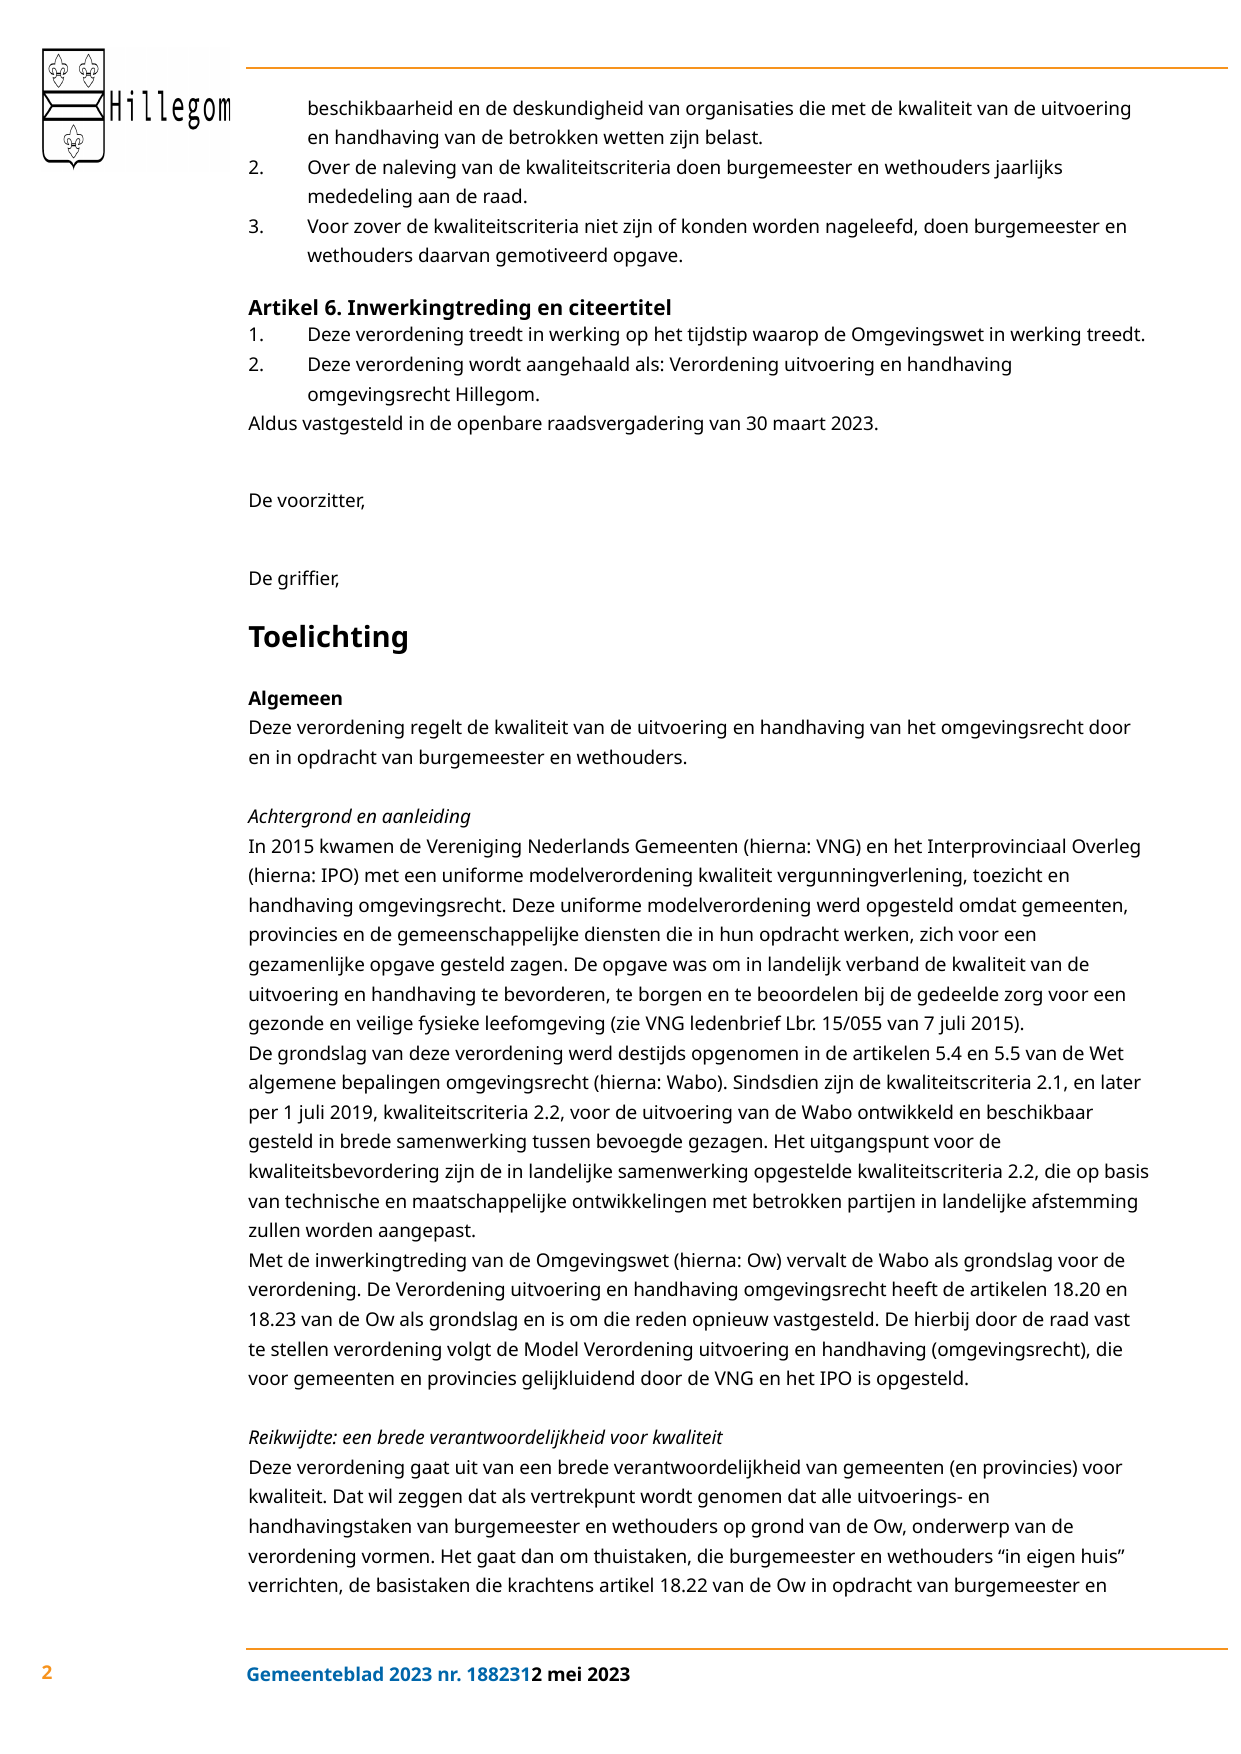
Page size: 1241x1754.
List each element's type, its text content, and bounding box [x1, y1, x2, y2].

text De griffier, [248, 565, 1152, 590]
text Reikwijdte: een brede verantwoordelijkheid voor kwaliteit [248, 1424, 1152, 1450]
text Met de inwerkingtreding van de Omgevingswet (hierna: Ow) vervalt de Wabo als grondslag voor de verordening. De Verordening uitvoering en handhaving omgevingsrecht heeft de artikelen 18.20 en 18.23 van de Ow als grondslag en is om die reden opnieuw vastgesteld. De hierbij door de raad vast te stellen verordening volgt de Model Verordening uitvoering en handhaving (omgevingsrecht), die voor gemeenten en provincies gelijkluidend door de VNG en het IPO is opgesteld. [248, 1247, 1152, 1391]
text Toelichting [248, 616, 1152, 656]
text De grondslag van deze verordening werd destijds opgenomen in de artikelen 5.4 en 5.5 van de Wet algemene bepalingen omgevingsrecht (hierna: Wabo). Sindsdien zijn de kwaliteitscriteria 2.1, en later per 1 juli 2019, kwaliteitscriteria 2.2, voor de uitvoering van de Wabo ontwikkeld en beschikbaar gesteld in brede samenwerking tussen bevoegde gezagen. Het uitgangspunt voor de kwaliteitsbevordering zijn de in landelijke samenwerking opgestelde kwaliteitscriteria 2.2, die op basis van technische en maatschappelijke ontwikkelingen met betrokken partijen in landelijke afstemming zullen worden aangepast. [248, 1040, 1152, 1243]
text Deze verordening gaat uit van een brede verantwoordelijkheid van gemeenten (en provincies) voor kwaliteit. Dat wil zeggen dat als vertrekpunt wordt genomen dat alle uitvoerings- en handhavingstaken van burgemeester en wethouders op grond van de Ow, onderwerp van de verordening vormen. Het gaat dan om thuistaken, die burgemeester en wethouders “in eigen huis” verrichten, de basistaken die krachtens artikel 18.22 van de Ow in opdracht van burgemeester en [248, 1454, 1152, 1598]
list Deze verordening wordt aangehaald als: Verordening uitvoering en handhaving omgevingsrecht Hillegom. [248, 351, 1152, 406]
list Deze verordening treedt in werking op het tijdstip waarop de Omgevingswet in werking treedt. [248, 322, 1152, 347]
text Aldus vastgesteld in de openbare raadsvergadering van 30 maart 2023. [248, 410, 1152, 436]
text Achtergrond en aanleiding [248, 803, 1152, 829]
text In 2015 kwamen de Vereniging Nederlands Gemeenten (hierna: VNG) en het Interprovinciaal Overleg (hierna: IPO) met een uniforme modelverordening kwaliteit vergunningverlening, toezicht en handhaving omgevingsrecht. Deze uniforme modelverordening werd opgesteld omdat gemeenten, provincies en de gemeenschappelijke diensten die in hun opdracht werken, zich voor een gezamenlijke opgave gesteld zagen. De opgave was om in landelijk verband de kwaliteit van de uitvoering en handhaving te bevorderen, te borgen en te beoordelen bij de gedeelde zorg voor een gezonde en veilige fysieke leefomgeving (zie VNG ledenbrief Lbr. 15/055 van 7 juli 2015). [248, 833, 1152, 1036]
text De voorzitter, [248, 487, 1152, 513]
list beschikbaarheid en de deskundigheid van organisaties die met de kwaliteit van de uitvoering en handhaving van de betrokken wetten zijn belast. [248, 95, 1152, 150]
text Deze verordening regelt de kwaliteit van de uitvoering en handhaving van het omgevingsrecht door en in opdracht van burgemeester en wethouders. [248, 714, 1152, 770]
text Artikel 6. Inwerkingtreding en citeertitel [248, 293, 1152, 322]
picture [41, 47, 231, 172]
text Algemeen [248, 685, 1152, 711]
list Voor zover de kwaliteitscriteria niet zijn of konden worden nageleefd, doen burgemeester en wethouders daarvan gemotiveerd opgave. [248, 213, 1152, 268]
list Over de naleving van de kwaliteitscriteria doen burgemeester en wethouders jaarlijks mededeling aan de raad. [248, 154, 1152, 209]
